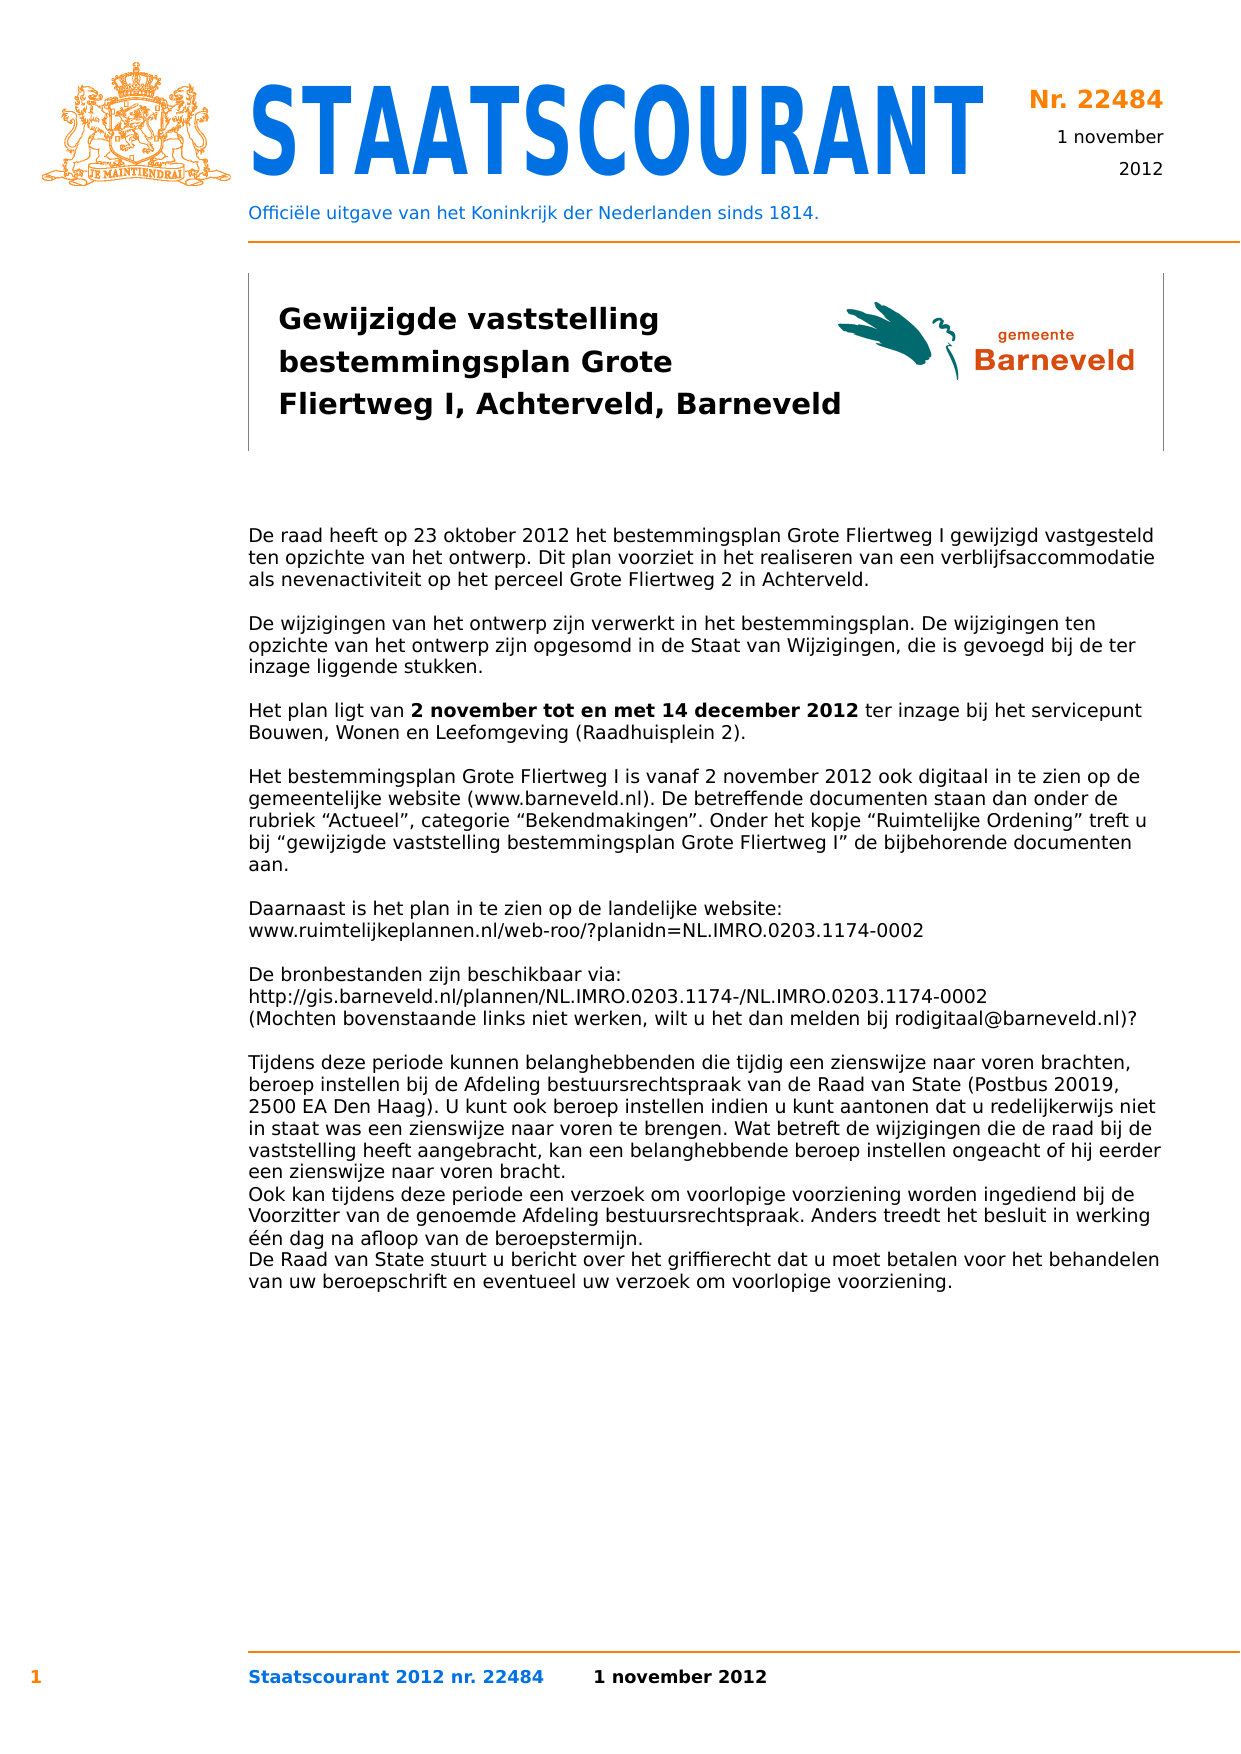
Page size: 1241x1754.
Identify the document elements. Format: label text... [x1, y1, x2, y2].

text Ook kan tijdens deze periode een verzoek om voorlopige voorziening worden ingediend bij de Voorzitter van de genoemde Afdeling bestuursrechtspraak. Anders treedt het besluit in werking één dag na afloop van de beroepstermijn. [248, 1183, 1163, 1249]
subtitle Gewijzigde vaststelling bestemmingsplan Grote Fliertweg I, Achterveld, Barneveld [249, 273, 1163, 451]
text De bronbestanden zijn beschikbaar via: [248, 964, 1163, 986]
text Het bestemmingsplan Grote Fliertweg I is vanaf 2 november 2012 ook digitaal in te zien op de gemeentelijke website (www.barneveld.nl). De betreffende documenten staan dan onder de rubriek “Actueel”, categorie “Bekendmakingen”. Onder het kopje “Ruimtelijke Ordening” treft u bij “gewijzigde vaststelling bestemmingsplan Grote Fliertweg I” de bijbehorende documenten aan. [248, 766, 1163, 876]
table_header [25, 62, 248, 241]
text De Raad van State stuurt u bericht over het griffierecht dat u moet betalen voor het behandelen van uw beroepschrift en eventueel uw verzoek om voorlopige voorziening. [248, 1249, 1163, 1293]
table_header Nr. 22484 [998, 62, 1240, 121]
text De wijzigingen van het ontwerp zijn verwerkt in het bestemmingsplan. De wijzigingen ten opzichte van het ontwerp zijn opgesomd in de Staat van Wijzigingen, die is gevoegd bij de ter inzage liggende stukken. [248, 612, 1163, 678]
text Daarnaast is het plan in te zien op de landelijke website: [248, 898, 1163, 920]
text De raad heeft op 23 oktober 2012 het bestemmingsplan Grote Fliertweg I gewijzigd vastgesteld ten opzichte van het ontwerp. Dit plan voorziet in het realiseren van een verblijfsaccommodatie als nevenactiviteit op het perceel Grote Fliertweg 2 in Achterveld. [248, 525, 1163, 591]
picture [41, 62, 231, 186]
text Het plan ligt van 2 november tot en met 14 december 2012 ter inzage bij het servicepunt Bouwen, Wonen en Leefomgeving (Raadhuisplein 2). [248, 700, 1163, 744]
table_cell Officiële uitgave van het Koninkrijk der Nederlanden sinds 1814. [248, 203, 1240, 241]
text http://gis.barneveld.nl/plannen/NL.IMRO.0203.1174-/NL.IMRO.0203.1174-0002 [248, 986, 1163, 1008]
picture [838, 302, 1134, 380]
table_cell 2012 [998, 153, 1240, 203]
table_header STAATSCOURANT [248, 62, 998, 203]
text (Mochten bovenstaande links niet werken, wilt u het dan melden bij rodigitaal@barneveld.nl)? [248, 1008, 1163, 1030]
text www.ruimtelijkeplannen.nl/web-roo/?planidn=NL.IMRO.0203.1174-0002 [248, 920, 1163, 942]
table_cell 1 november [998, 121, 1240, 153]
text Tijdens deze periode kunnen belanghebbenden die tijdig een zienswijze naar voren brachten, beroep instellen bij de Afdeling bestuursrechtspraak van de Raad van State (Postbus 20019, 2500 EA Den Haag). U kunt ook beroep instellen indien u kunt aantonen dat u redelijkerwijs niet in staat was een zienswijze naar voren te brengen. Wat betreft de wijzigingen die de raad bij de vaststelling heeft aangebracht, kan een belanghebbende beroep instellen ongeacht of hij eerder een zienswijze naar voren bracht. [248, 1052, 1163, 1183]
